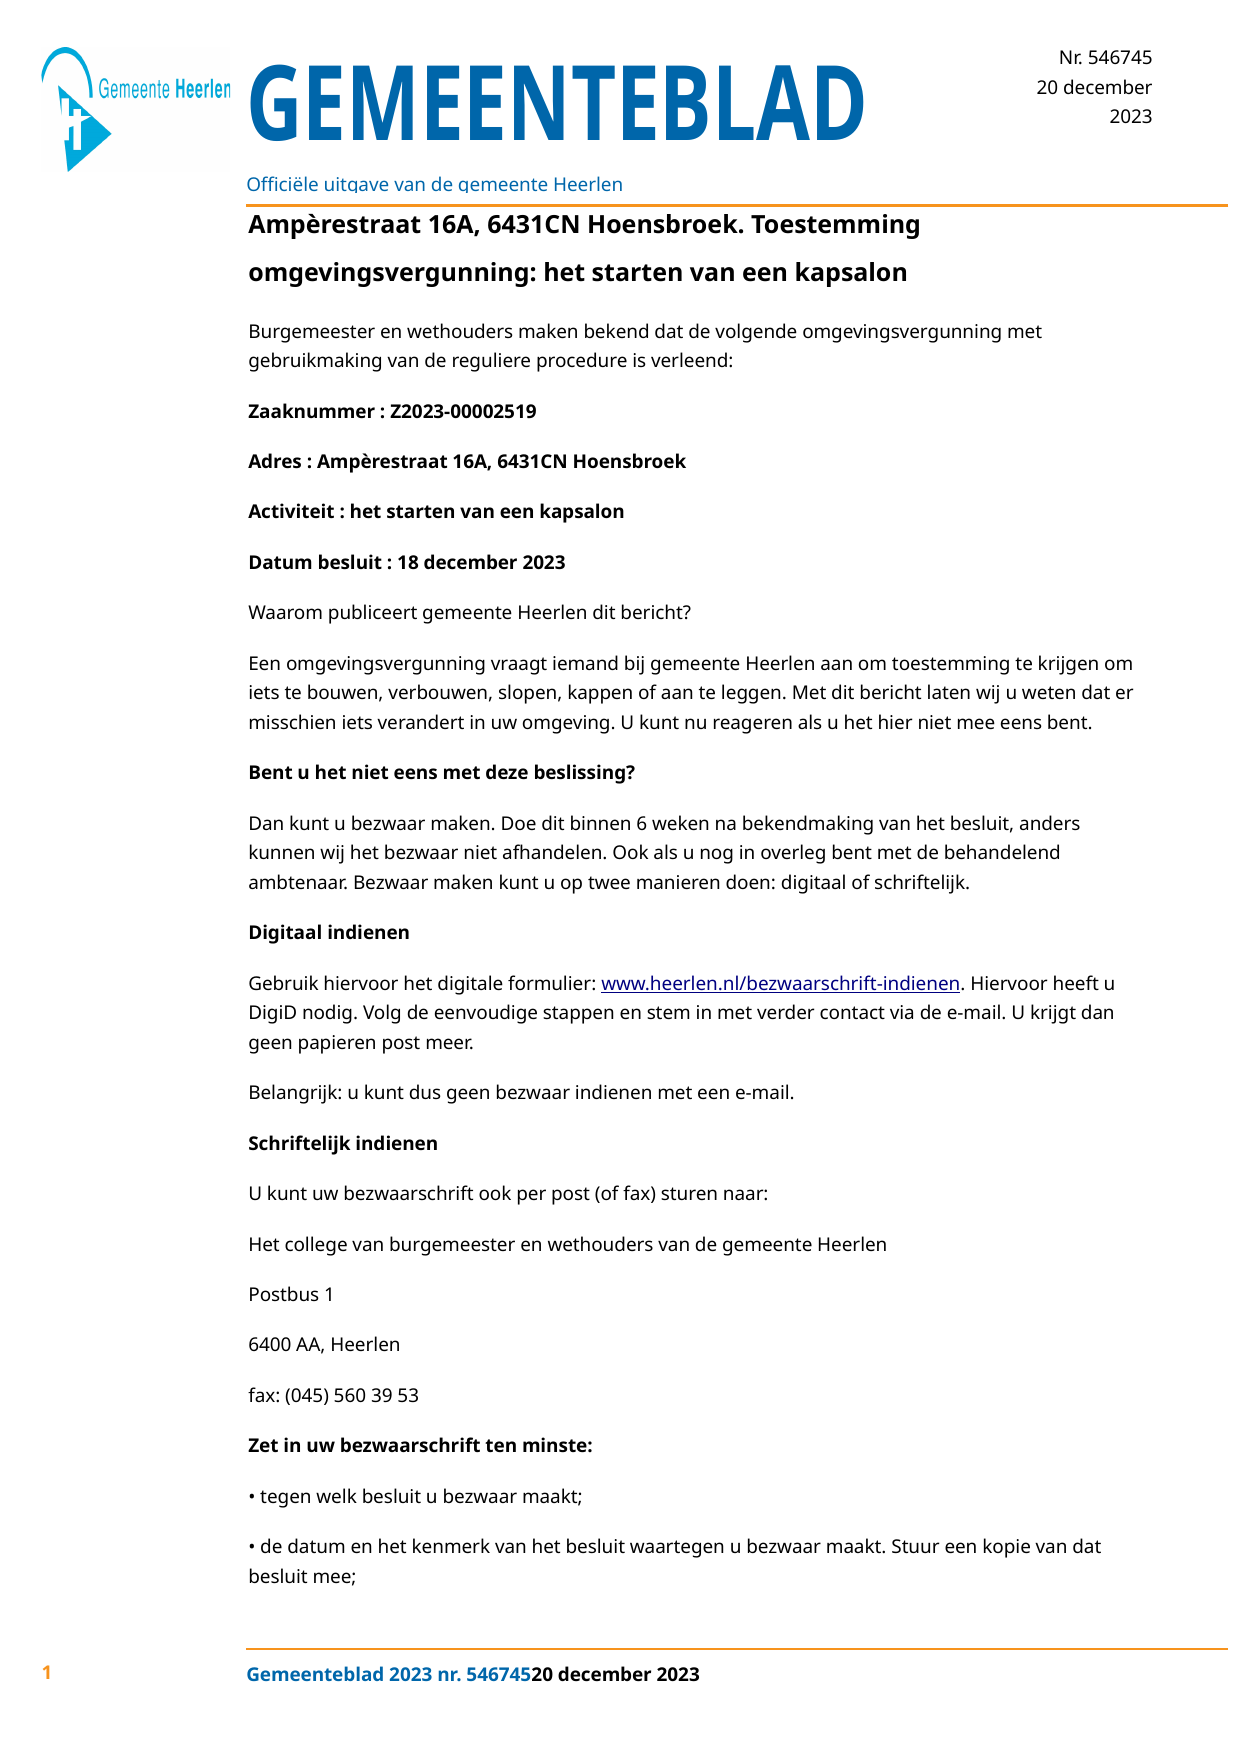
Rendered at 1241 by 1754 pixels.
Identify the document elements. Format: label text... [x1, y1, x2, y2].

text Postbus 1 [248, 1281, 1152, 1307]
text Burgemeester en wethouders maken bekend dat de volgende omgevingsvergunning met gebruikmaking van de reguliere procedure is verleend: [248, 318, 1152, 373]
text fax: (045) 560 39 53 [248, 1382, 1152, 1408]
text Waarom publiceert gemeente Heerlen dit bericht? [248, 599, 1152, 625]
picture [41, 47, 231, 172]
text Activiteit : het starten van een kapsalon [248, 499, 1152, 524]
text Gebruik hiervoor het digitale formulier: www.heerlen.nl/bezwaarschrift-indienen. Hiervoor heeft u DigiD nodig. Volg de eenvoudige stappen en stem in met verder contact via de e-mail. U krijgt dan geen papieren post meer. [248, 970, 1152, 1055]
text U kunt uw bezwaarschrift ook per post (of fax) sturen naar: [248, 1180, 1152, 1206]
text Zet in uw bezwaarschrift ten minste: [248, 1432, 1152, 1458]
text Ampèrestraat 16A, 6431CN Hoensbroek. Toestemming omgevingsvergunning: het starten van een kapsalon [248, 207, 1152, 288]
text Belangrijk: u kunt dus geen bezwaar indienen met een e-mail. [248, 1079, 1152, 1105]
text Het college van burgemeester en wethouders van de gemeente Heerlen [248, 1231, 1152, 1257]
text Zaaknummer : Z2023-00002519 [248, 398, 1152, 424]
text Digitaal indienen [248, 919, 1152, 945]
text Datum besluit : 18 december 2023 [248, 549, 1152, 575]
text Schriftelijk indienen [248, 1130, 1152, 1156]
text Adres : Ampèrestraat 16A, 6431CN Hoensbroek [248, 448, 1152, 474]
text Bent u het niet eens met deze beslissing? [248, 759, 1152, 785]
text Een omgevingsvergunning vraagt iemand bij gemeente Heerlen aan om toestemming te krijgen om iets te bouwen, verbouwen, slopen, kappen of aan te leggen. Met dit bericht laten wij u weten dat er misschien iets verandert in uw omgeving. U kunt nu reageren als u het hier niet mee eens bent. [248, 650, 1152, 735]
text 6400 AA, Heerlen [248, 1332, 1152, 1357]
text Dan kunt u bezwaar maken. Doe dit binnen 6 weken na bekendmaking van het besluit, anders kunnen wij het bezwaar niet afhandelen. Ook als u nog in overleg bent met de behandelend ambtenaar. Bezwaar maken kunt u op twee manieren doen: digitaal of schriftelijk. [248, 810, 1152, 895]
text • tegen welk besluit u bezwaar maakt; [248, 1483, 1152, 1509]
text • de datum en het kenmerk van het besluit waartegen u bezwaar maakt. Stuur een kopie van dat besluit mee; [248, 1533, 1152, 1589]
picture [41, 47, 59, 70]
